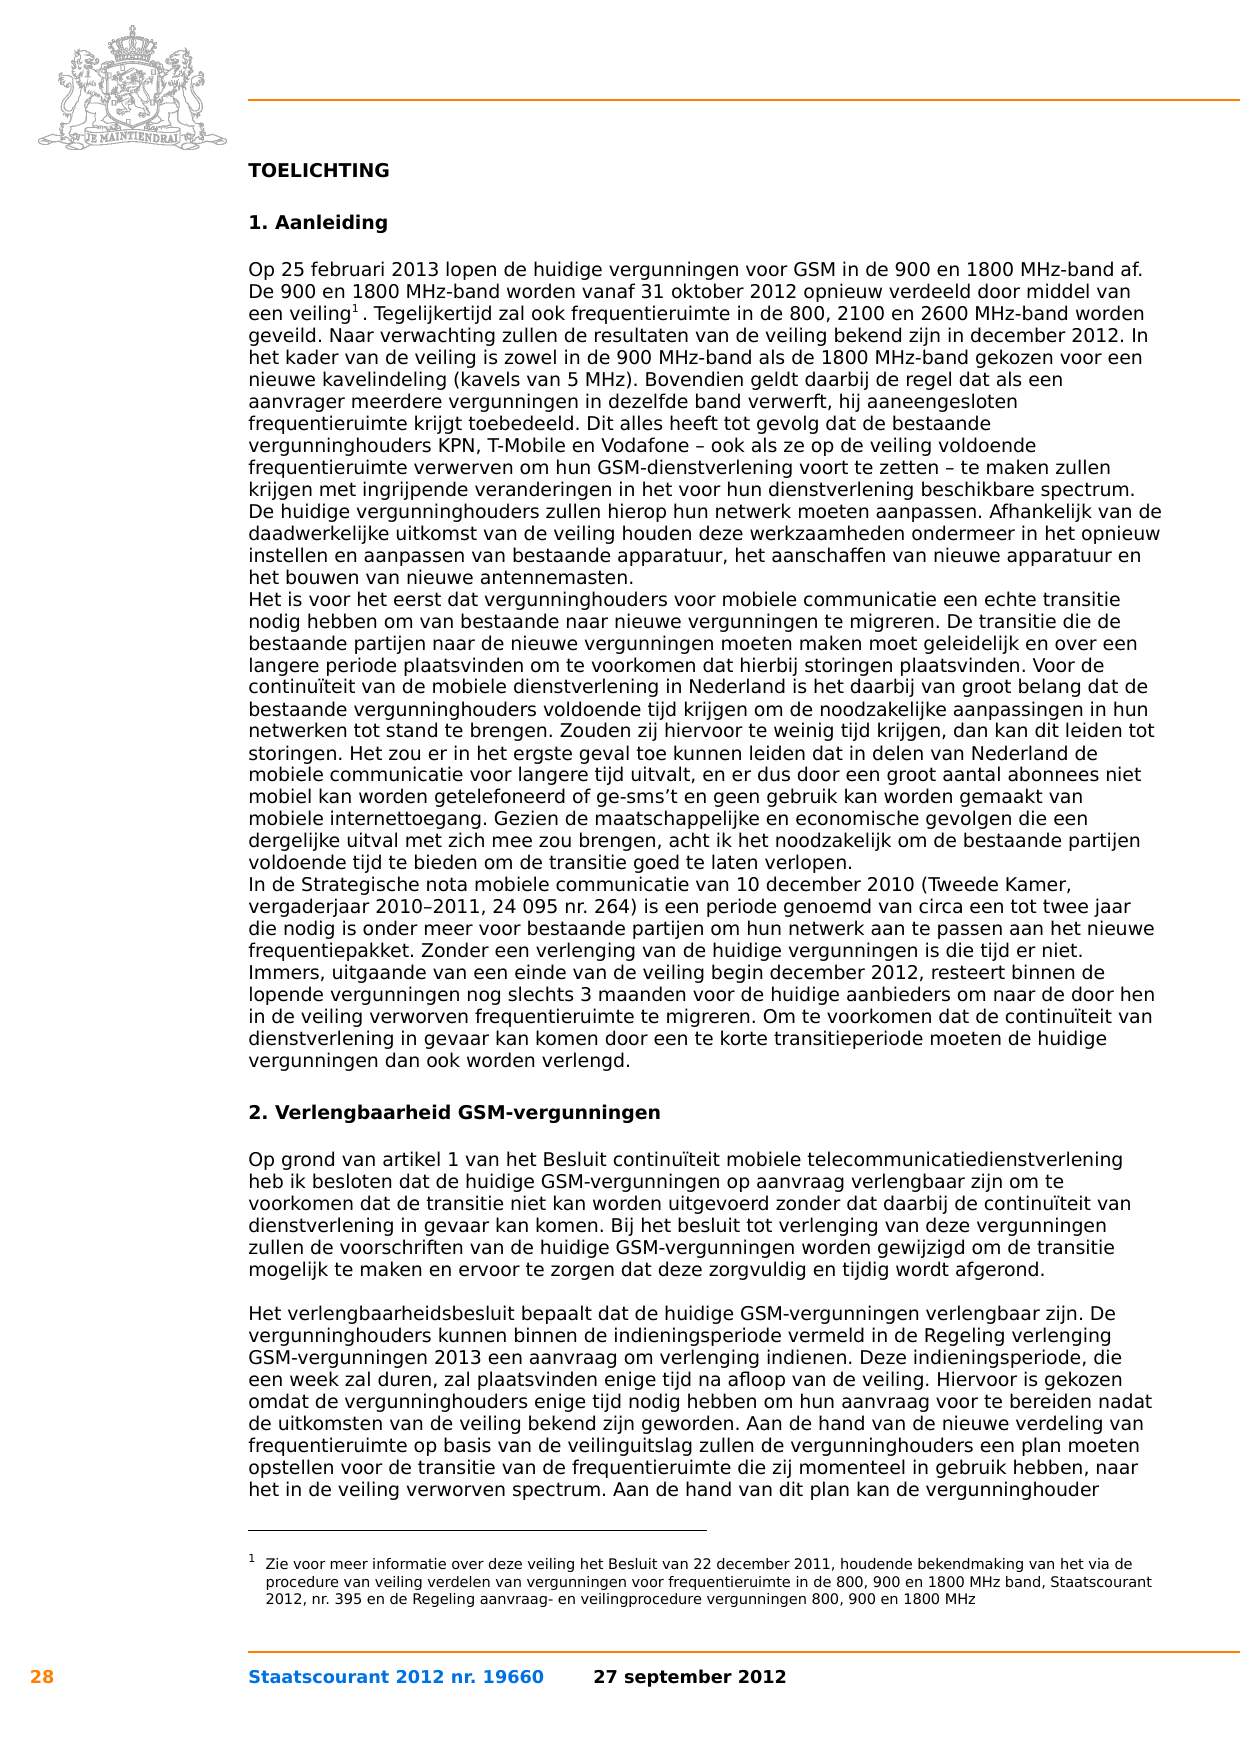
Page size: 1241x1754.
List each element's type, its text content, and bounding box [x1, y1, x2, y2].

picture [38, 25, 227, 150]
text Op 25 februari 2013 lopen de huidige vergunningen voor GSM in de 900 en 1800 MHz-band af. De 900 en 1800 MHz-band worden vanaf 31 oktober 2012 opnieuw verdeeld door middel van een veiling. Tegelijkertijd zal ook frequentieruimte in de 800, 2100 en 2600 MHz-band worden geveild. Naar verwachting zullen de resultaten van de veiling bekend zijn in december 2012. In het kader van de veiling is zowel in de 900 MHz-band als de 1800 MHz-band gekozen voor een nieuwe kavelindeling (kavels van 5 MHz). Bovendien geldt daarbij de regel dat als een aanvrager meerdere vergunningen in dezelfde band verwerft, hij aaneengesloten frequentieruimte krijgt toebedeeld. Dit alles heeft tot gevolg dat de bestaande vergunninghouders KPN, T-Mobile en Vodafone – ook als ze op de veiling voldoende frequentieruimte verwerven om hun GSM-dienstverlening voort te zetten – te maken zullen krijgen met ingrijpende veranderingen in het voor hun dienstverlening beschikbare spectrum. De huidige vergunninghouders zullen hierop hun netwerk moeten aanpassen. Afhankelijk van de daadwerkelijke uitkomst van de veiling houden deze werkzaamheden ondermeer in het opnieuw instellen en aanpassen van bestaande apparatuur, het aanschaffen van nieuwe apparatuur en het bouwen van nieuwe antennemasten. [248, 259, 1163, 588]
subtitle 1. Aanleiding [248, 212, 1163, 234]
text Op grond van artikel 1 van het Besluit continuïteit mobiele telecommunicatiedienstverlening heb ik besloten dat de huidige GSM-vergunningen op aanvraag verlengbaar zijn om te voorkomen dat de transitie niet kan worden uitgevoerd zonder dat daarbij de continuïteit van dienstverlening in gevaar kan komen. Bij het besluit tot verlenging van deze vergunningen zullen de voorschriften van de huidige GSM-vergunningen worden gewijzigd om de transitie mogelijk te maken en ervoor te zorgen dat deze zorgvuldig en tijdig wordt afgerond. [248, 1149, 1163, 1281]
text Het is voor het eerst dat vergunninghouders voor mobiele communicatie een echte transitie nodig hebben om van bestaande naar nieuwe vergunningen te migreren. De transitie die de bestaande partijen naar de nieuwe vergunningen moeten maken moet geleidelijk en over een langere periode plaatsvinden om te voorkomen dat hierbij storingen plaatsvinden. Voor de continuïteit van de mobiele dienstverlening in Nederland is het daarbij van groot belang dat de bestaande vergunninghouders voldoende tijd krijgen om de noodzakelijke aanpassingen in hun netwerken tot stand te brengen. Zouden zij hiervoor te weinig tijd krijgen, dan kan dit leiden tot storingen. Het zou er in het ergste geval toe kunnen leiden dat in delen van Nederland de mobiele communicatie voor langere tijd uitvalt, en er dus door een groot aantal abonnees niet mobiel kan worden getelefoneerd of ge-sms’t en geen gebruik kan worden gemaakt van mobiele internettoegang. Gezien de maatschappelijke en economische gevolgen die een dergelijke uitval met zich mee zou brengen, acht ik het noodzakelijk om de bestaande partijen voldoende tijd te bieden om de transitie goed te laten verlopen. [248, 588, 1163, 874]
text Zie voor meer informatie over deze veiling het Besluit van 22 december 2011, houdende bekendmaking van het via de procedure van veiling verdelen van vergunningen voor frequentieruimte in de 800, 900 en 1800 MHz band, Staatscourant 2012, nr. 395 en de Regeling aanvraag- en veilingprocedure vergunningen 800, 900 en 1800 MHz [248, 1552, 1163, 1608]
text Het verlengbaarheidsbesluit bepaalt dat de huidige GSM-vergunningen verlengbaar zijn. De vergunninghouders kunnen binnen de indieningsperiode vermeld in de Regeling verlenging GSM-vergunningen 2013 een aanvraag om verlenging indienen. Deze indieningsperiode, die een week zal duren, zal plaatsvinden enige tijd na afloop van de veiling. Hiervoor is gekozen omdat de vergunninghouders enige tijd nodig hebben om hun aanvraag voor te bereiden nadat de uitkomsten van de veiling bekend zijn geworden. Aan de hand van de nieuwe verdeling van frequentieruimte op basis van de veilinguitslag zullen de vergunninghouders een plan moeten opstellen voor de transitie van de frequentieruimte die zij momenteel in gebruik hebben, naar het in de veiling verworven spectrum. Aan de hand van dit plan kan de vergunninghouder [248, 1303, 1163, 1501]
subtitle TOELICHTING [248, 160, 1163, 182]
text In de Strategische nota mobiele communicatie van 10 december 2010 (Tweede Kamer, vergaderjaar 2010–2011, 24 095 nr. 264) is een periode genoemd van circa een tot twee jaar die nodig is onder meer voor bestaande partijen om hun netwerk aan te passen aan het nieuwe frequentiepakket. Zonder een verlenging van de huidige vergunningen is die tijd er niet. Immers, uitgaande van een einde van de veiling begin december 2012, resteert binnen de lopende vergunningen nog slechts 3 maanden voor de huidige aanbieders om naar de door hen in de veiling verworven frequentieruimte te migreren. Om te voorkomen dat de continuïteit van dienstverlening in gevaar kan komen door een te korte transitieperiode moeten de huidige vergunningen dan ook worden verlengd. [248, 874, 1163, 1072]
subtitle 2. Verlengbaarheid GSM-vergunningen [248, 1102, 1163, 1124]
